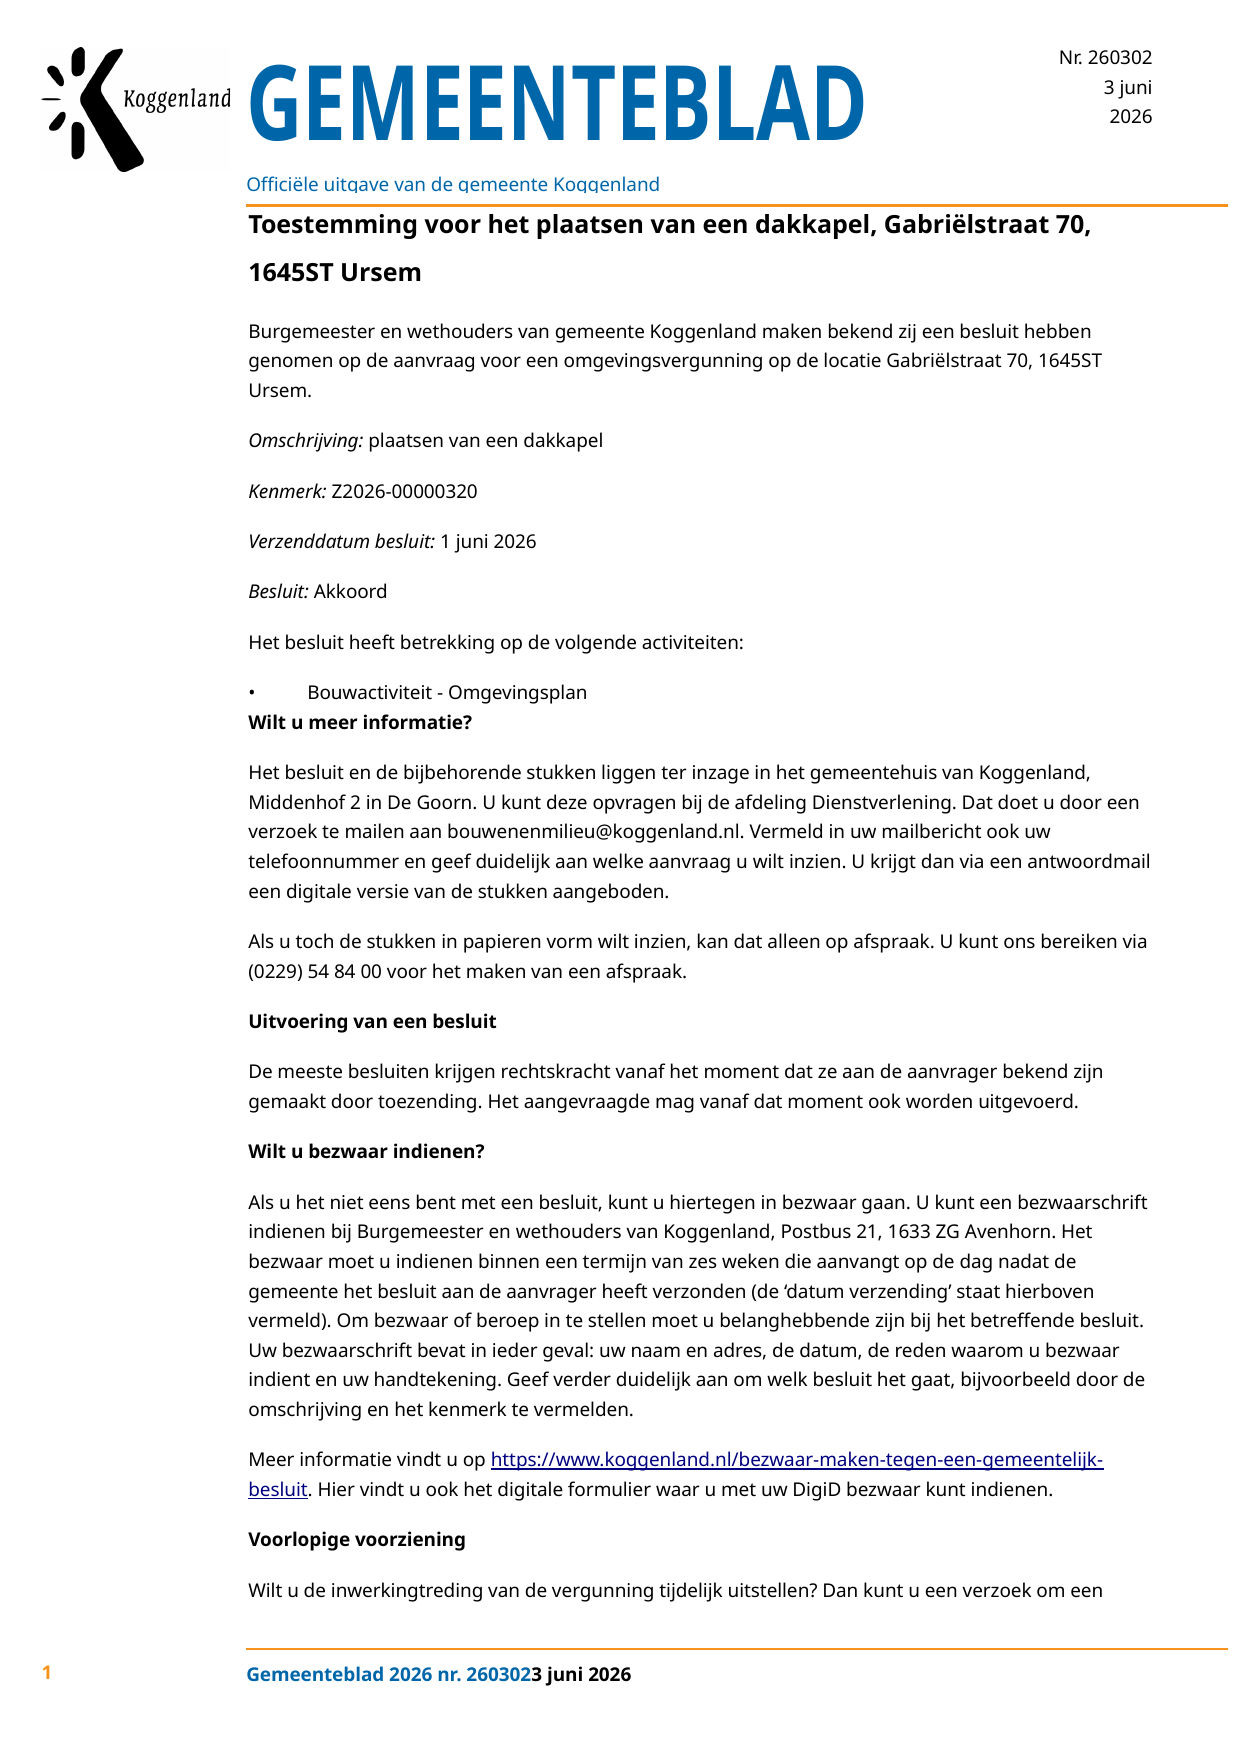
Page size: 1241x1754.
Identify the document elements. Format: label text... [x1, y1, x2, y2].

text Wilt u bezwaar indienen? [248, 1139, 1152, 1164]
text Voorlopige voorziening [248, 1527, 1152, 1552]
text Burgemeester en wethouders van gemeente Koggenland maken bekend zij een besluit hebben genomen op de aanvraag voor een omgevingsvergunning op de locatie Gabriëlstraat 70, 1645ST Ursem. [248, 318, 1152, 403]
text Uitvoering van een besluit [248, 1008, 1152, 1034]
text De meeste besluiten krijgen rechtskracht vanaf het moment dat ze aan de aanvrager bekend zijn gemaakt door toezending. Het aangevraagde mag vanaf dat moment ook worden uitgevoerd. [248, 1059, 1152, 1114]
text Verzenddatum besluit: 1 juni 2026 [248, 528, 1152, 554]
text Kenmerk: Z2026-00000320 [248, 478, 1152, 504]
text Het besluit heeft betrekking op de volgende activiteiten: [248, 629, 1152, 655]
text Toestemming voor het plaatsen van een dakkapel, Gabriëlstraat 70, 1645ST Ursem [248, 207, 1152, 288]
text Als u het niet eens bent met een besluit, kunt u hiertegen in bezwaar gaan. U kunt een bezwaarschrift indienen bij Burgemeester en wethouders van Koggenland, Postbus 21, 1633 ZG Avenhorn. Het bezwaar moet u indienen binnen een termijn van zes weken die aanvangt op de dag nadat de gemeente het besluit aan de aanvrager heeft verzonden (de ‘datum verzending’ staat hierboven vermeld). Om bezwaar of beroep in te stellen moet u belanghebbende zijn bij het betreffende besluit. Uw bezwaarschrift bevat in ieder geval: uw naam en adres, de datum, de reden waarom u bezwaar indient en uw handtekening. Geef verder duidelijk aan om welk besluit het gaat, bijvoorbeeld door de omschrijving en het kenmerk te vermelden. [248, 1189, 1152, 1422]
text Besluit: Akkoord [248, 579, 1152, 604]
text Omschrijving: plaatsen van een dakkapel [248, 427, 1152, 453]
text Wilt u de inwerkingtreding van de vergunning tijdelijk uitstellen? Dan kunt u een verzoek om een [248, 1577, 1152, 1603]
picture [41, 47, 231, 172]
text Meer informatie vindt u op https://www.koggenland.nl/bezwaar-maken-tegen-een-gemeentelijk-besluit. Hier vindt u ook het digitale formulier waar u met uw DigiD bezwaar kunt indienen. [248, 1447, 1152, 1502]
text Wilt u meer informatie? [248, 709, 1152, 735]
text Als u toch de stukken in papieren vorm wilt inzien, kan dat alleen op afspraak. U kunt ons bereiken via (0229) 54 84 00 voor het maken van een afspraak. [248, 928, 1152, 984]
list Bouwactiviteit - Omgevingsplan [248, 679, 1152, 705]
text Het besluit en de bijbehorende stukken liggen ter inzage in het gemeentehuis van Koggenland, Middenhof 2 in De Goorn. U kunt deze opvragen bij de afdeling Dienstverlening. Dat doet u door een verzoek te mailen aan bouwenenmilieu@koggenland.nl. Vermeld in uw mailbericht ook uw telefoonnummer en geef duidelijk aan welke aanvraag u wilt inzien. U krijgt dan via een antwoordmail een digitale versie van de stukken aangeboden. [248, 759, 1152, 904]
